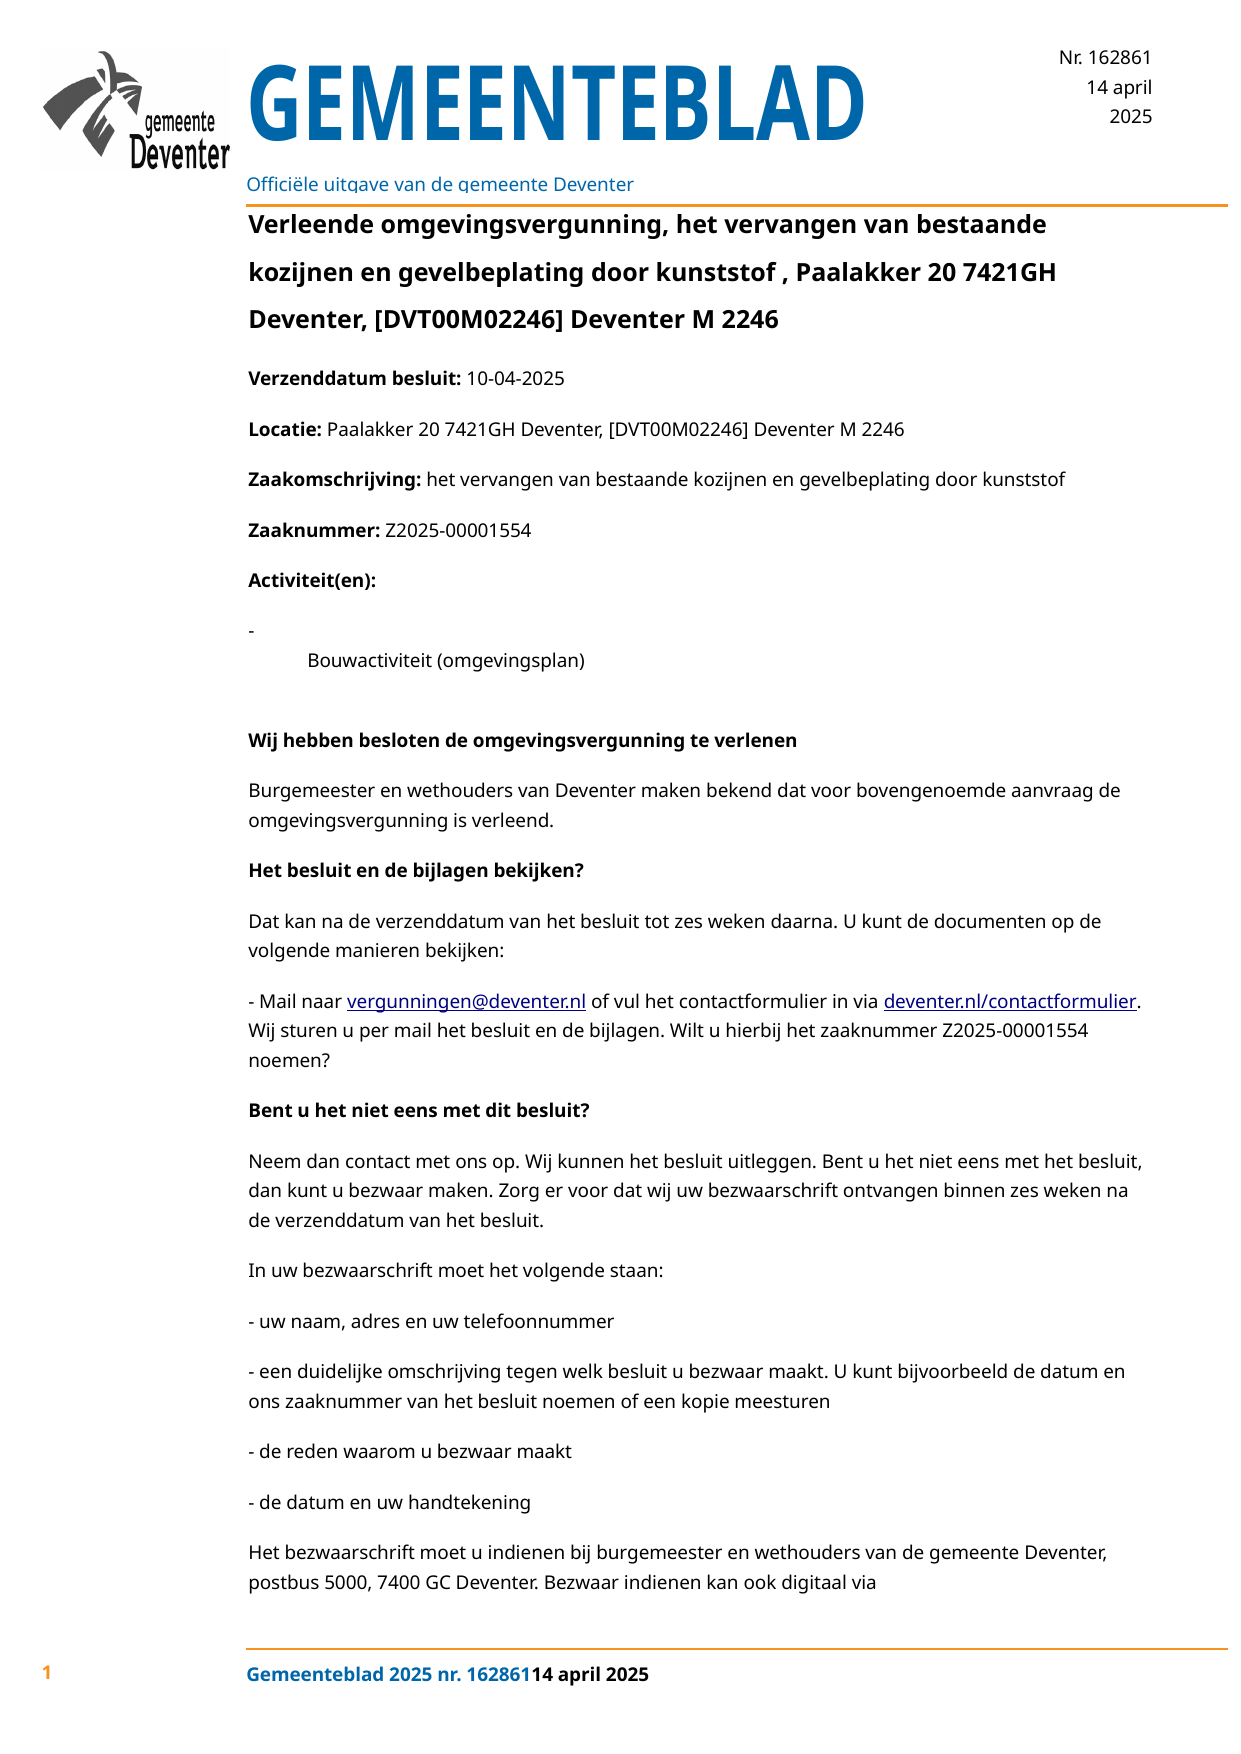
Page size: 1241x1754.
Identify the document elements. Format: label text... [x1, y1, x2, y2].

text - Mail naar vergunningen@deventer.nl of vul het contactformulier in via deventer.nl/contactformulier. Wij sturen u per mail het besluit en de bijlagen. Wilt u hierbij het zaaknummer Z2025-00001554 noemen? [248, 988, 1152, 1073]
picture [41, 47, 231, 172]
text Activiteit(en): [248, 567, 1152, 593]
text Neem dan contact met ons op. Wij kunnen het besluit uitleggen. Bent u het niet eens met het besluit, dan kunt u bezwaar maken. Zorg er voor dat wij uw bezwaarschrift ontvangen binnen zes weken na de verzenddatum van het besluit. [248, 1148, 1152, 1233]
text Zaakomschrijving: het vervangen van bestaande kozijnen en gevelbeplating door kunststof [248, 466, 1152, 492]
text - een duidelijke omschrijving tegen welk besluit u bezwaar maakt. U kunt bijvoorbeeld de datum en ons zaaknummer van het besluit noemen of een kopie meesturen [248, 1358, 1152, 1414]
text - uw naam, adres en uw telefoonnummer [248, 1308, 1152, 1334]
text Bent u het niet eens met dit besluit? [248, 1098, 1152, 1123]
text Verleende omgevingsvergunning, het vervangen van bestaande kozijnen en gevelbeplating door kunststof , Paalakker 20 7421GH Deventer, [DVT00M02246] Deventer M 2246 [248, 207, 1152, 336]
text Verzenddatum besluit: 10-04-2025 [248, 366, 1152, 391]
text Burgemeester en wethouders van Deventer maken bekend dat voor bovengenoemde aanvraag de omgevingsvergunning is verleend. [248, 778, 1152, 833]
text - de reden waarom u bezwaar maakt [248, 1438, 1152, 1464]
list Bouwactiviteit (omgevingsplan) [248, 647, 1152, 673]
text - de datum en uw handtekening [248, 1489, 1152, 1514]
text Dat kan na de verzenddatum van het besluit tot zes weken daarna. U kunt de documenten op de volgende manieren bekijken: [248, 908, 1152, 963]
text In uw bezwaarschrift moet het volgende staan: [248, 1258, 1152, 1283]
text Het besluit en de bijlagen bekijken? [248, 858, 1152, 883]
text Wij hebben besloten de omgevingsvergunning te verlenen [248, 727, 1152, 753]
text Zaaknummer: Z2025-00001554 [248, 517, 1152, 542]
text Locatie: Paalakker 20 7421GH Deventer, [DVT00M02246] Deventer M 2246 [248, 416, 1152, 442]
text Het bezwaarschrift moet u indienen bij burgemeester en wethouders van de gemeente Deventer, postbus 5000, 7400 GC Deventer. Bezwaar indienen kan ook digitaal via [248, 1539, 1152, 1594]
